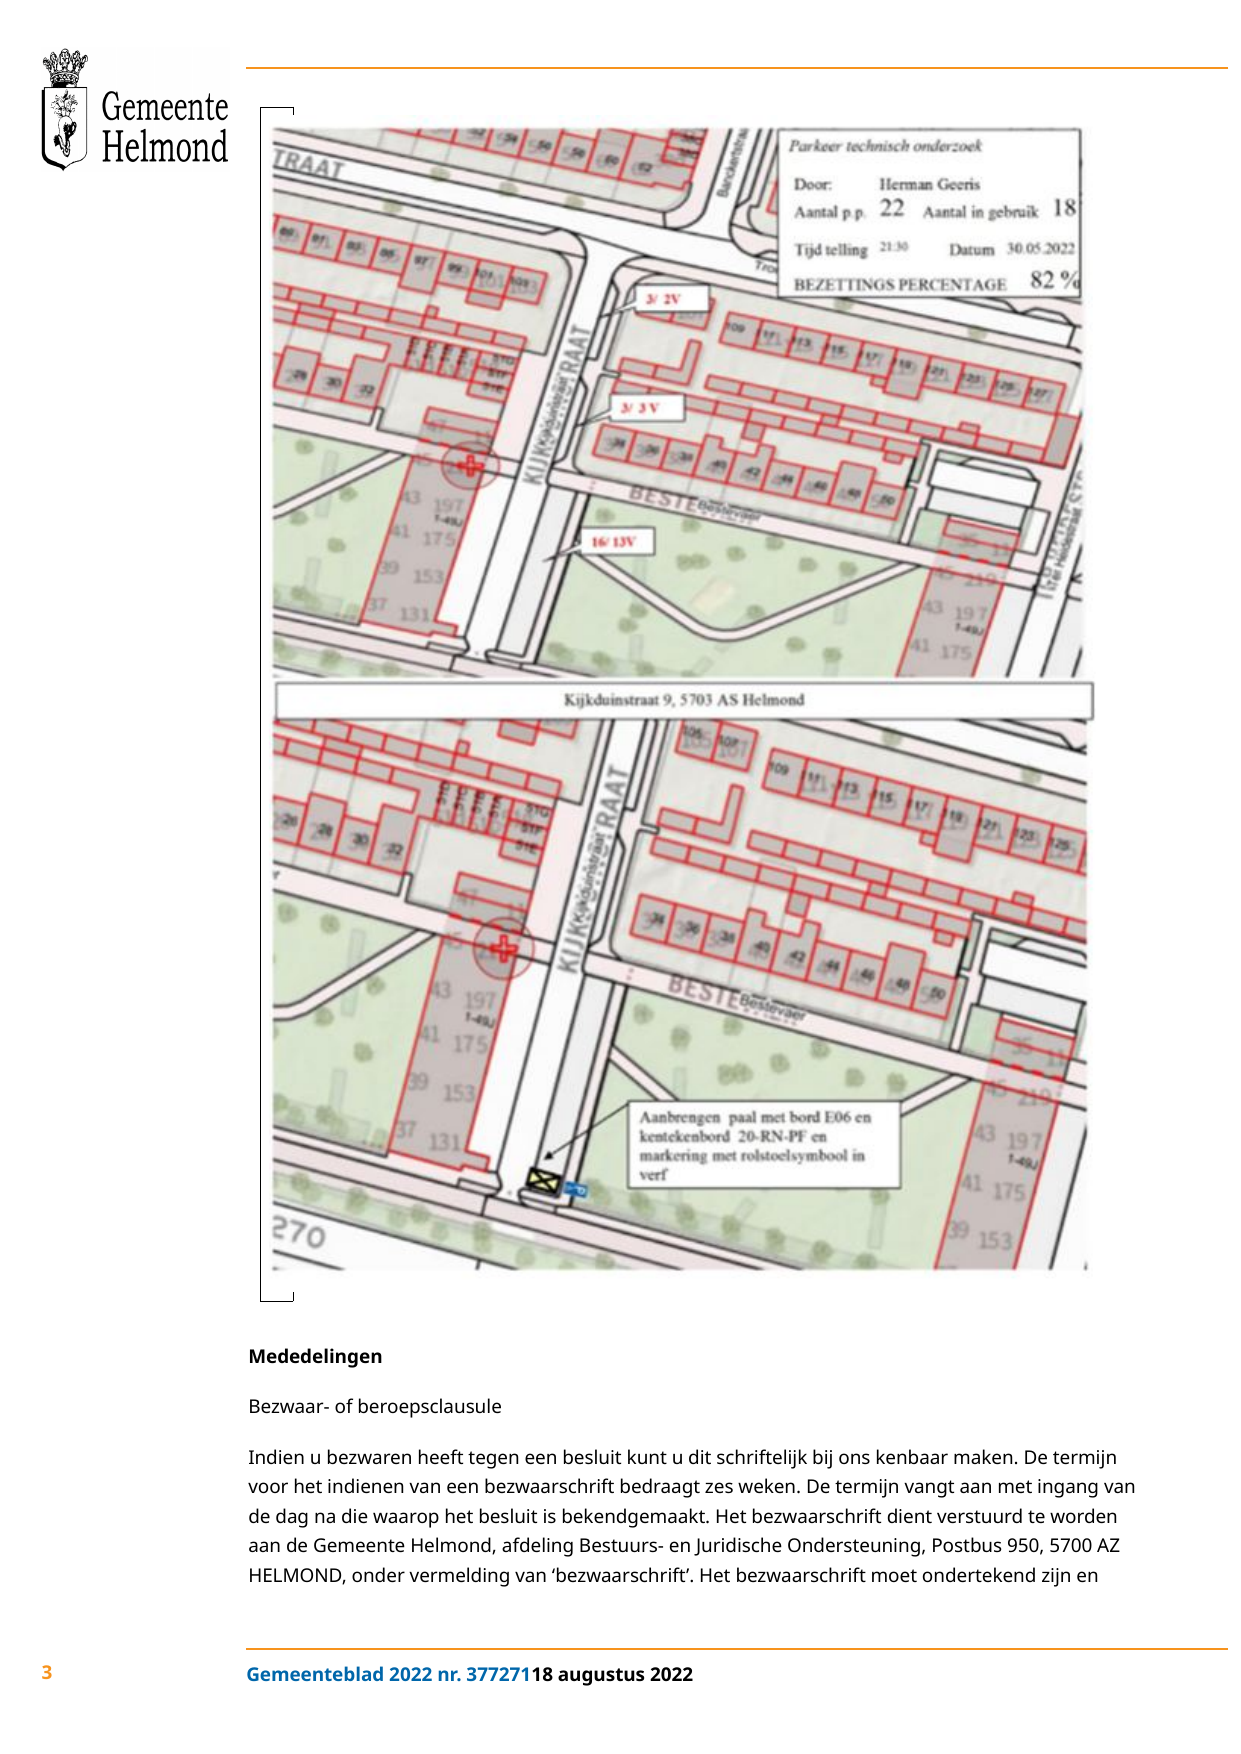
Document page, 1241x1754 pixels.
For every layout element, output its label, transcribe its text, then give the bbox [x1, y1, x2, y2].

text Bezwaar- of beroepsclausule [248, 1393, 1152, 1419]
text Indien u bezwaren heeft tegen een besluit kunt u dit schriftelijk bij ons kenbaar maken. De termijn voor het indienen van een bezwaarschrift bedraagt zes weken. De termijn vangt aan met ingang van de dag na die waarop het besluit is bekendgemaakt. Het bezwaarschrift dient verstuurd te worden aan de Gemeente Helmond, afdeling Bestuurs- en Juridische Ondersteuning, Postbus 950, 5700 AZ HELMOND, onder vermelding van ‘bezwaarschrift’. Het bezwaarschrift moet ondertekend zijn en [248, 1444, 1152, 1588]
picture [41, 47, 231, 172]
picture [268, 115, 1096, 1292]
text Mededelingen [248, 1343, 1152, 1369]
